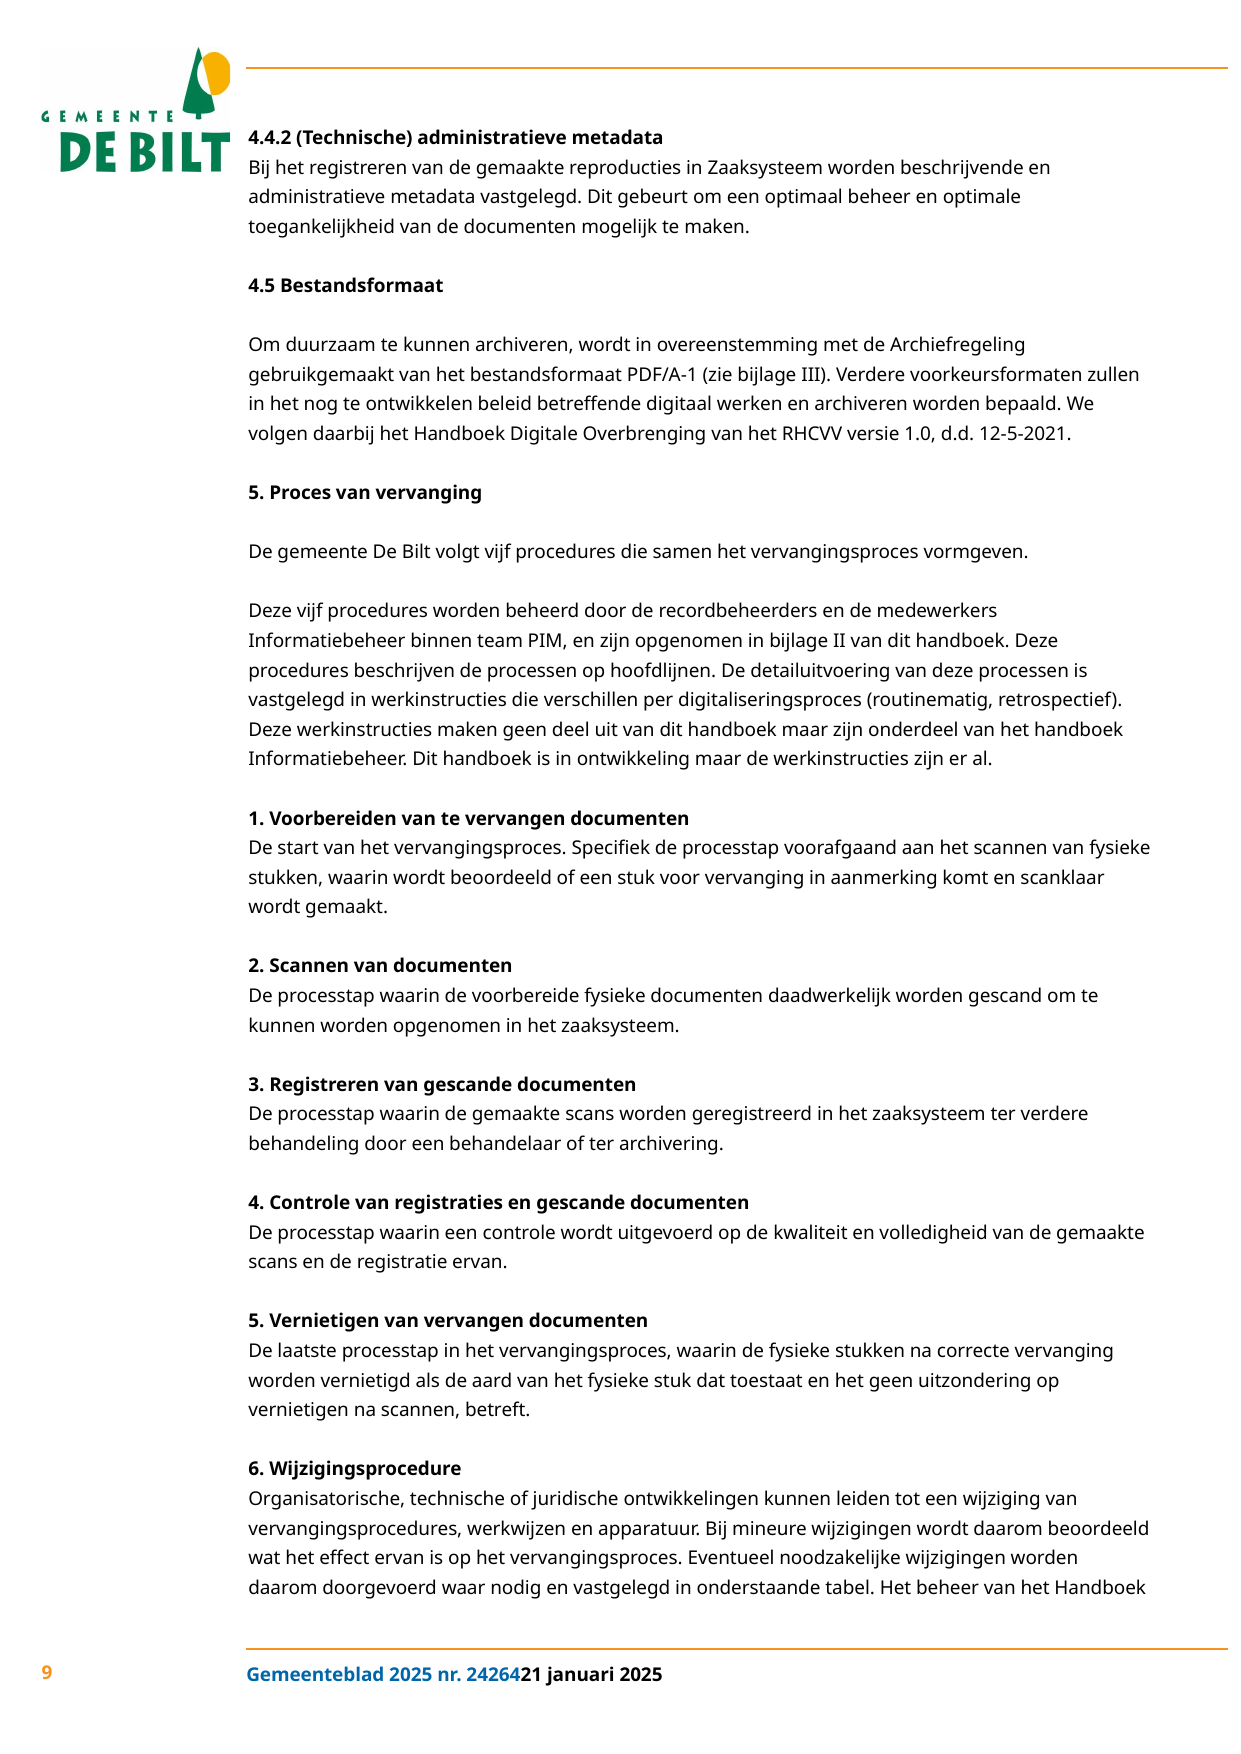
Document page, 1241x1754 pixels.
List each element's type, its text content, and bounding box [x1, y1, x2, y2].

text 2. Scannen van documenten [248, 953, 1152, 978]
text De processtap waarin de gemaakte scans worden geregistreerd in het zaaksysteem ter verdere behandeling door een behandelaar of ter archivering. [248, 1101, 1152, 1156]
text De start van het vervangingsproces. Specifiek de processtap voorafgaand aan het scannen van fysieke stukken, waarin wordt beoordeeld of een stuk voor vervanging in aanmerking komt en scanklaar wordt gemaakt. [248, 834, 1152, 919]
text Deze vijf procedures worden beheerd door de recordbeheerders en de medewerkers Informatiebeheer binnen team PIM, en zijn opgenomen in bijlage II van dit handboek. Deze procedures beschrijven de processen op hoofdlijnen. De detailuitvoering van deze processen is vastgelegd in werkinstructies die verschillen per digitaliseringsproces (routinematig, retrospectief). Deze werkinstructies maken geen deel uit van dit handboek maar zijn onderdeel van het handboek Informatiebeheer. Dit handboek is in ontwikkeling maar de werkinstructies zijn er al. [248, 598, 1152, 771]
text De gemeente De Bilt volgt vijf procedures die samen het vervangingsproces vormgeven. [248, 538, 1152, 564]
text 1. Voorbereiden van te vervangen documenten [248, 805, 1152, 831]
text 4. Controle van registraties en gescande documenten [248, 1189, 1152, 1215]
text 5. Proces van vervanging [248, 479, 1152, 505]
text De processtap waarin de voorbereide fysieke documenten daadwerkelijk worden gescand om te kunnen worden opgenomen in het zaaksysteem. [248, 982, 1152, 1038]
text 3. Registreren van gescande documenten [248, 1071, 1152, 1097]
text 4.4.2 (Technische) administratieve metadata [248, 124, 1152, 150]
picture [41, 47, 231, 172]
text De laatste processtap in het vervangingsproces, waarin de fysieke stukken na correcte vervanging worden vernietigd als de aard van het fysieke stuk dat toestaat en het geen uitzondering op vernietigen na scannen, betreft. [248, 1337, 1152, 1422]
text Organisatorische, technische of juridische ontwikkelingen kunnen leiden tot een wijziging van vervangingsprocedures, werkwijzen en apparatuur. Bij mineure wijzigingen wordt daarom beoordeeld wat het effect ervan is op het vervangingsproces. Eventueel noodzakelijke wijzigingen worden daarom doorgevoerd waar nodig en vastgelegd in onderstaande tabel. Het beheer van het Handboek [248, 1485, 1152, 1600]
text De processtap waarin een controle wordt uitgevoerd op de kwaliteit en volledigheid van de gemaakte scans en de registratie ervan. [248, 1219, 1152, 1274]
text 4.5 Bestandsformaat [248, 272, 1152, 298]
text Bij het registreren van de gemaakte reproducties in Zaaksysteem worden beschrijvende en administratieve metadata vastgelegd. Dit gebeurt om een optimaal beheer en optimale toegankelijkheid van de documenten mogelijk te maken. [248, 154, 1152, 239]
text Om duurzaam te kunnen archiveren, wordt in overeenstemming met de Archiefregeling gebruikgemaakt van het bestandsformaat PDF/A-1 (zie bijlage III). Verdere voorkeursformaten zullen in het nog te ontwikkelen beleid betreffende digitaal werken en archiveren worden bepaald. We volgen daarbij het Handboek Digitale Overbrenging van het RHCVV versie 1.0, d.d. 12-5-2021. [248, 331, 1152, 446]
text 6. Wijzigingsprocedure [248, 1456, 1152, 1481]
text 5. Vernietigen van vervangen documenten [248, 1308, 1152, 1333]
